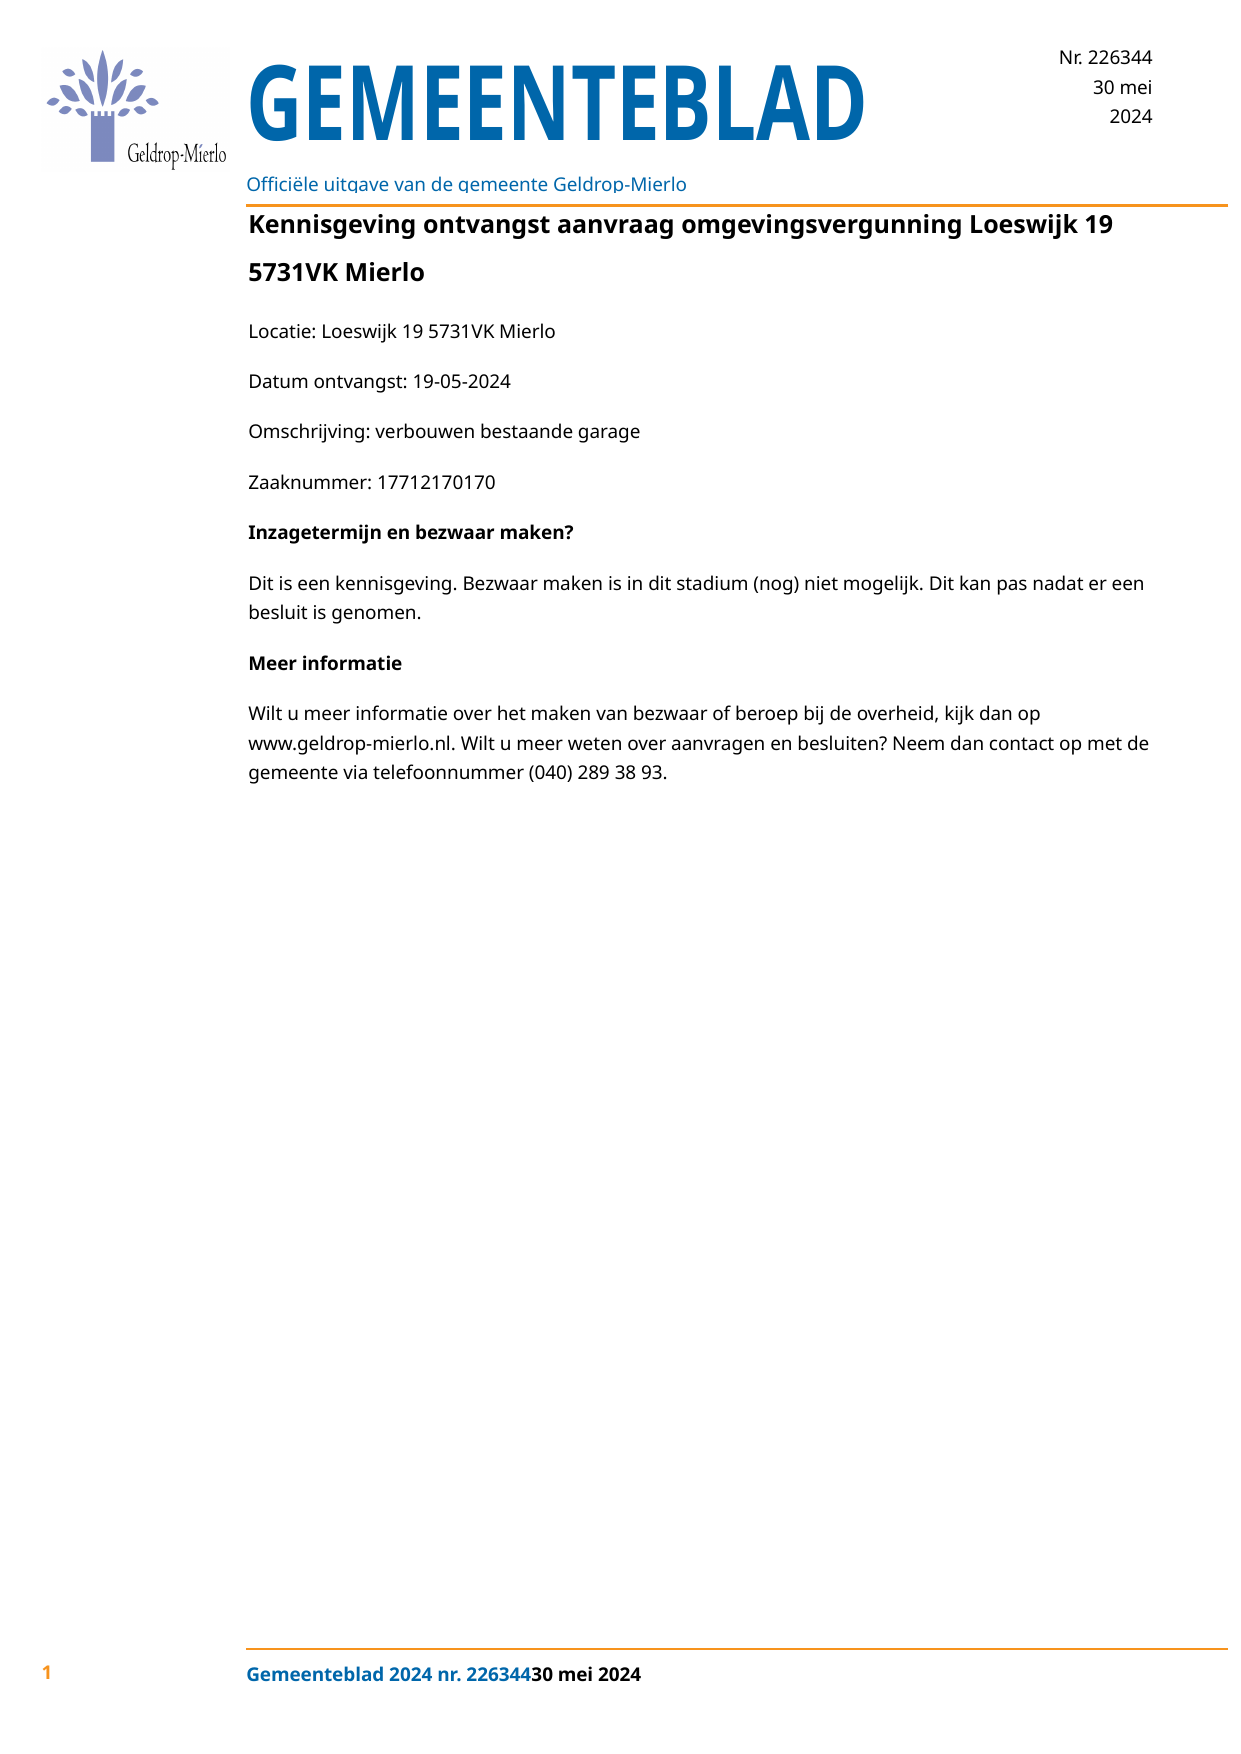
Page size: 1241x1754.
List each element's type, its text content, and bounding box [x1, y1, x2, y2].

text Dit is een kennisgeving. Bezwaar maken is in dit stadium (nog) niet mogelijk. Dit kan pas nadat er een besluit is genomen. [248, 570, 1152, 625]
text Inzagetermijn en bezwaar maken? [248, 519, 1152, 545]
text Meer informatie [248, 650, 1152, 676]
picture [41, 47, 231, 172]
text Wilt u meer informatie over het maken van bezwaar of beroep bij de overheid, kijk dan op www.geldrop-mierlo.nl. Wilt u meer weten over aanvragen en besluiten? Neem dan contact op met de gemeente via telefoonnummer (040) 289 38 93. [248, 700, 1152, 785]
text Locatie: Loeswijk 19 5731VK Mierlo [248, 318, 1152, 344]
text Omschrijving: verbouwen bestaande garage [248, 419, 1152, 444]
text Kennisgeving ontvangst aanvraag omgevingsvergunning Loeswijk 19 5731VK Mierlo [248, 207, 1152, 288]
text Datum ontvangst: 19-05-2024 [248, 368, 1152, 394]
text Zaaknummer: 17712170170 [248, 469, 1152, 495]
